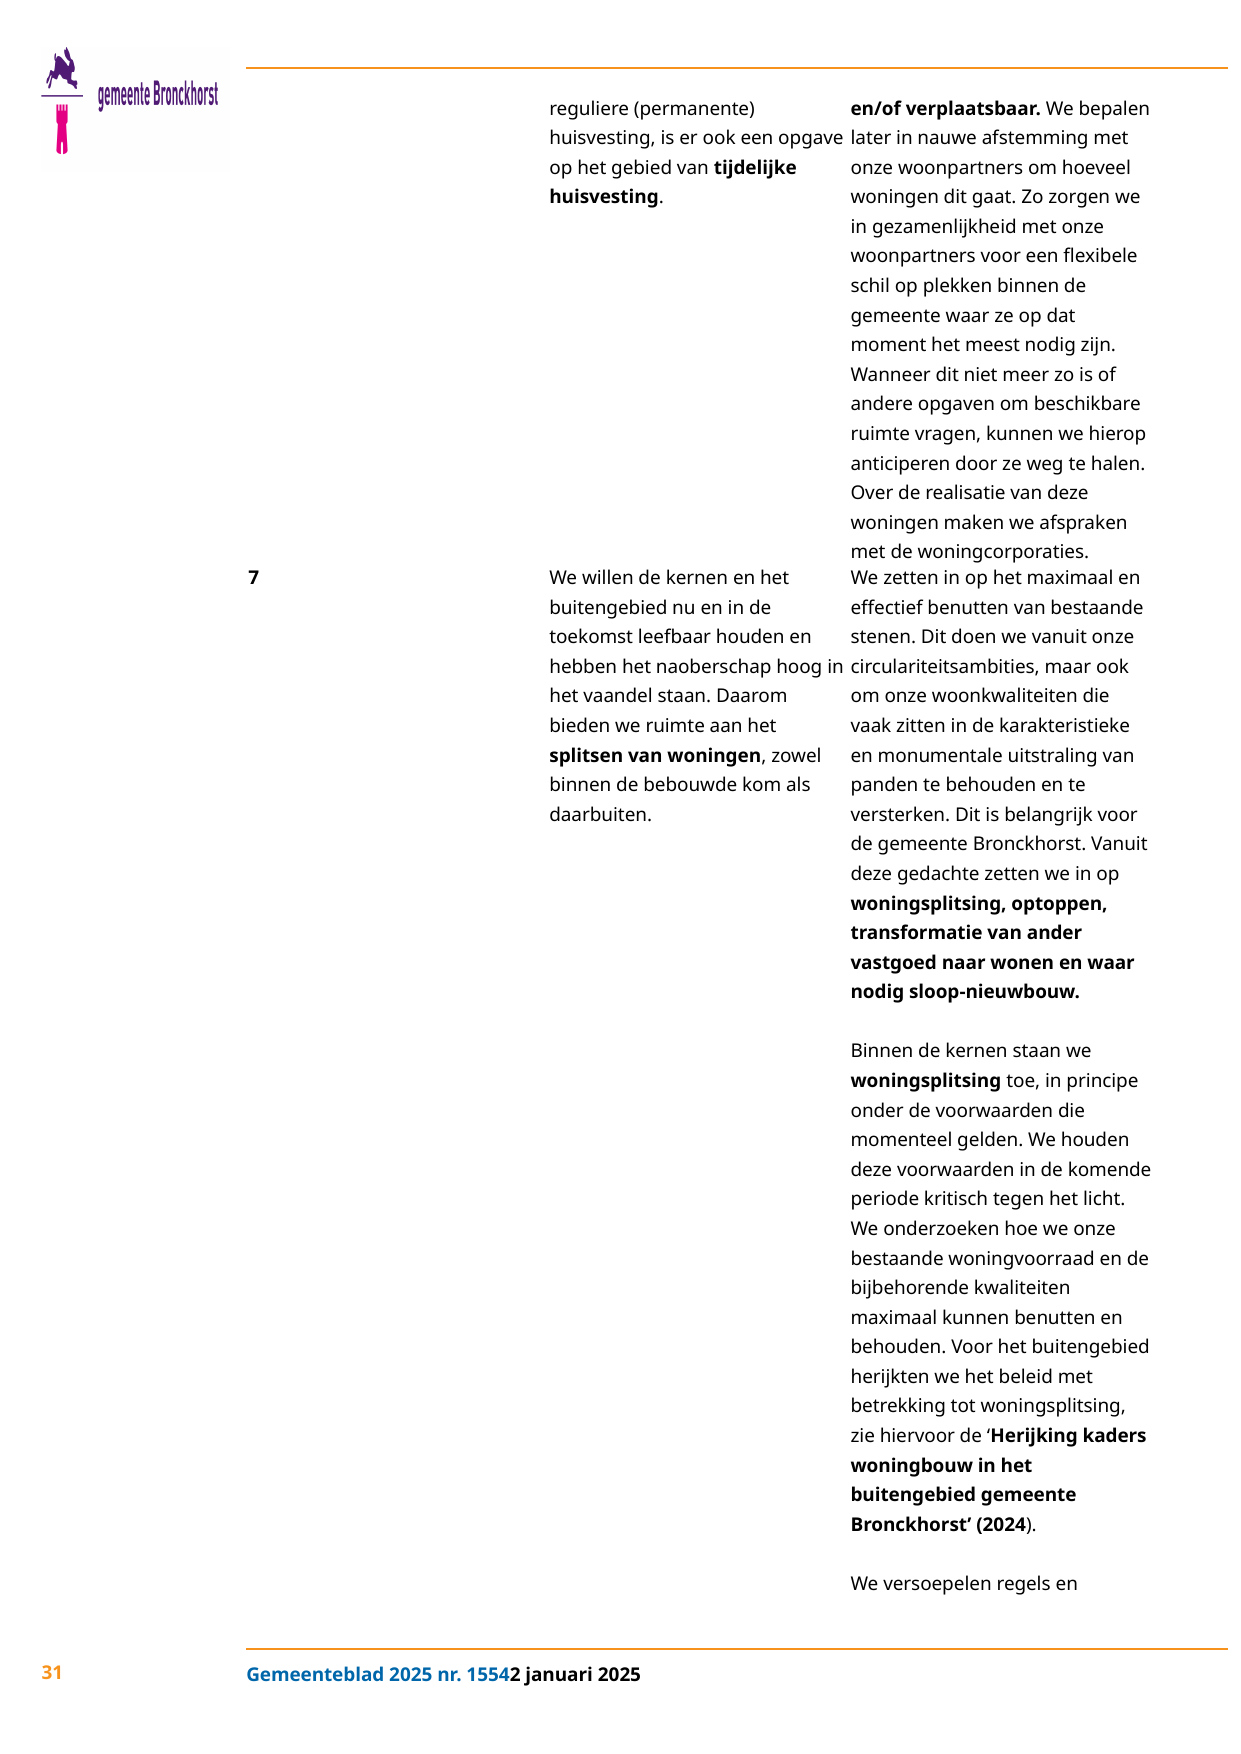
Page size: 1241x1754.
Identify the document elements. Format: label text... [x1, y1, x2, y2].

table_cell reguliere (permanente) huisvesting, is er ook een opgave op het gebied van tijdelijke huisvesting. [549, 95, 850, 564]
table_cell We zetten in op het maximaal en effectief benutten van bestaande stenen. Dit doen we vanuit onze circulariteitsambities, maar ook om onze woonkwaliteiten die vaak zitten in de karakteristieke en monumentale uitstraling van panden te behouden en te versterken. Dit is belangrijk voor de gemeente Bronckhorst. Vanuit deze gedachte zetten we in op woningsplitsing, optoppen, transformatie van ander vastgoed naar wonen en waar nodig sloop-nieuwbouw. Binnen de kernen staan we woningsplitsing toe, in principe onder de voorwaarden die momenteel gelden. We houden deze voorwaarden in de komende periode kritisch tegen het licht. We onderzoeken hoe we onze bestaande woningvoorraad en de bijbehorende kwaliteiten maximaal kunnen benutten en behouden. Voor het buitengebied herijkten we het beleid met betrekking tot woningsplitsing, zie hiervoor de ‘Herijking kaders woningbouw in het buitengebied gemeente Bronckhorst’ (2024). We versoepelen regels en [850, 564, 1152, 1596]
table_cell [248, 95, 549, 564]
picture [41, 47, 231, 172]
table_cell en/of verplaatsbaar. We bepalen later in nauwe afstemming met onze woonpartners om hoeveel woningen dit gaat. Zo zorgen we in gezamenlijkheid met onze woonpartners voor een flexibele schil op plekken binnen de gemeente waar ze op dat moment het meest nodig zijn. Wanneer dit niet meer zo is of andere opgaven om beschikbare ruimte vragen, kunnen we hierop anticiperen door ze weg te halen. Over de realisatie van deze woningen maken we afspraken met de woningcorporaties. [850, 95, 1152, 564]
table_cell We willen de kernen en het buitengebied nu en in de toekomst leefbaar houden en hebben het naoberschap hoog in het vaandel staan. Daarom bieden we ruimte aan het splitsen van woningen, zowel binnen de bebouwde kom als daarbuiten. [549, 564, 850, 1596]
table_cell 7 [248, 564, 549, 1596]
